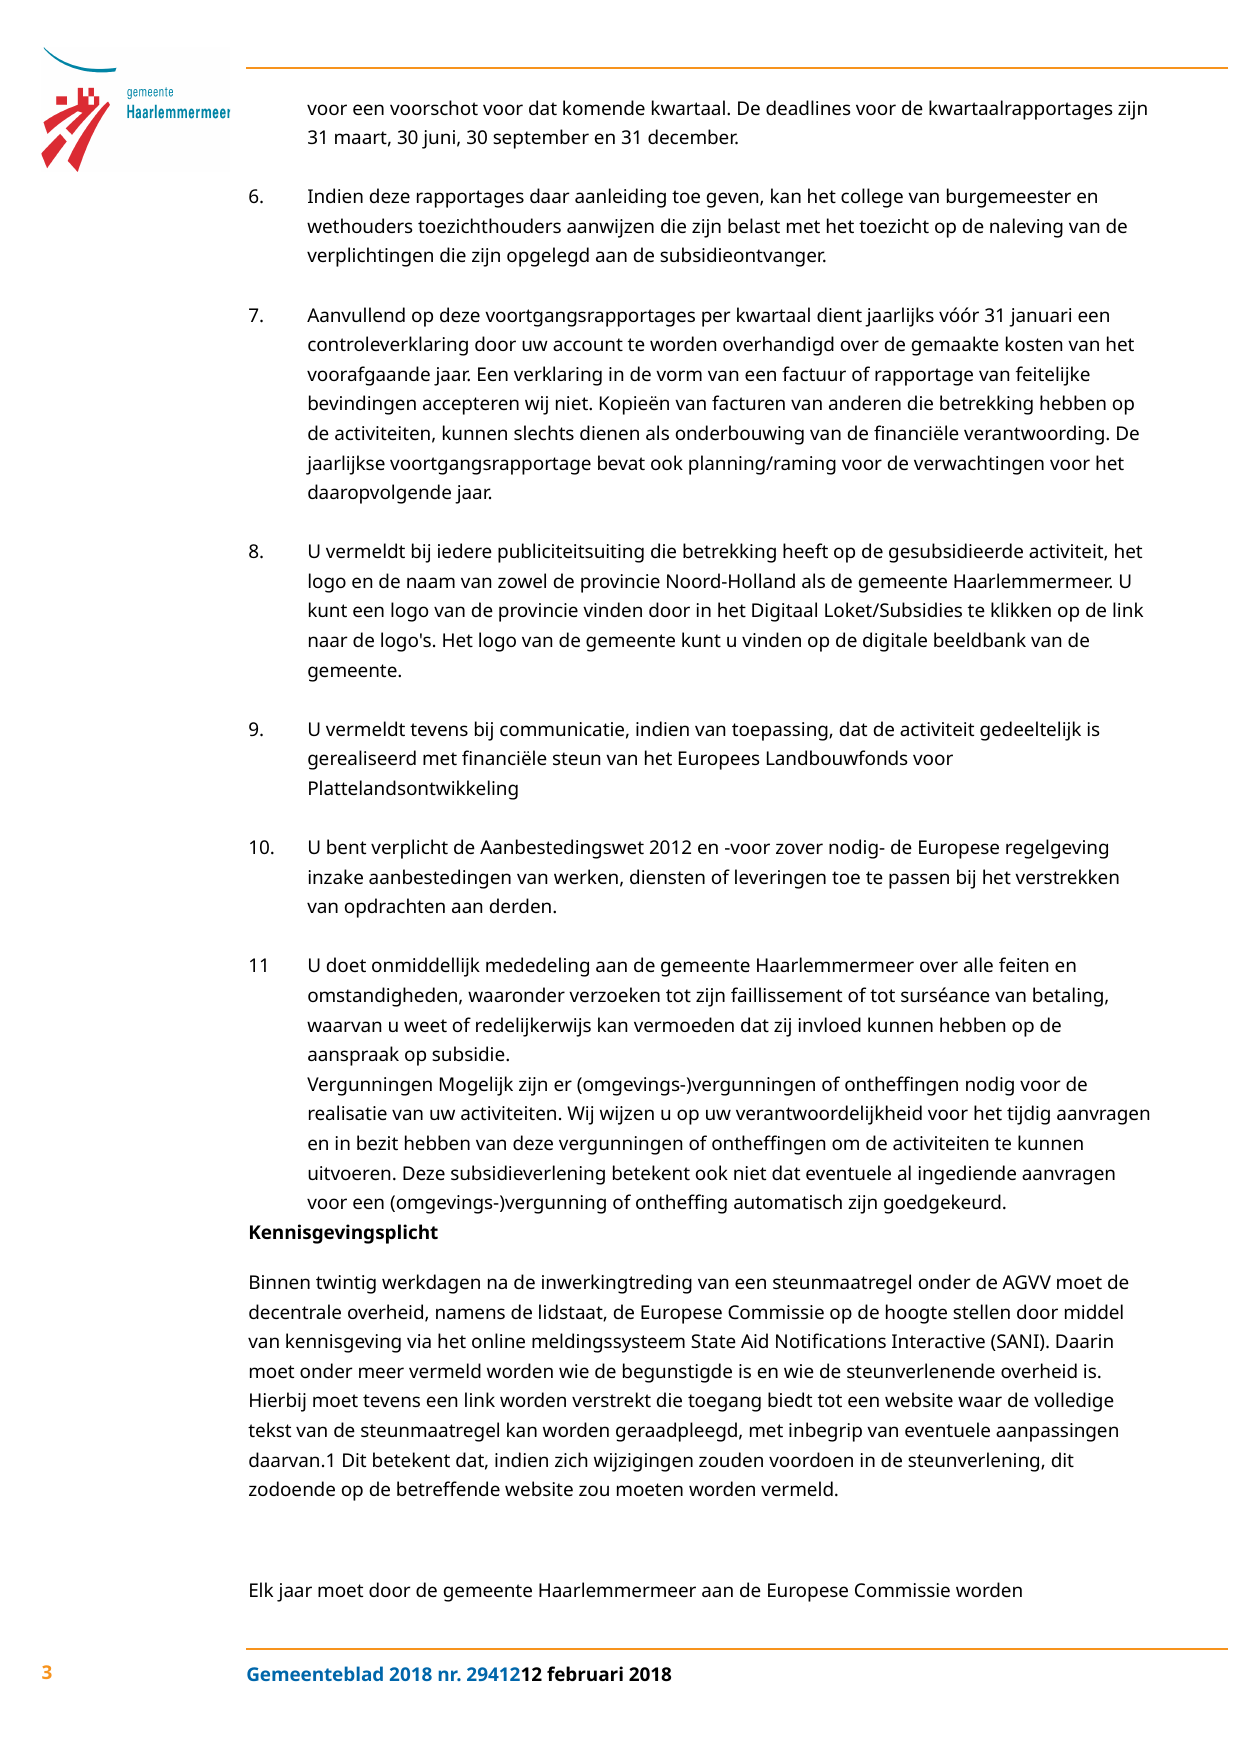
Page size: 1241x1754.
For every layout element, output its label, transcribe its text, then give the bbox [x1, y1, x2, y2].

text Kennisgevingsplicht [248, 1219, 1152, 1245]
list Indien deze rapportages daar aanleiding toe geven, kan het college van burgemeester en wethouders toezichthouders aanwijzen die zijn belast met het toezicht op de naleving van de verplichtingen die zijn opgelegd aan de subsidieontvanger. [248, 183, 1152, 268]
picture [41, 47, 231, 172]
list U bent verplicht de Aanbestedingswet 2012 en -voor zover nodig- de Europese regelgeving inzake aanbestedingen van werken, diensten of leveringen toe te passen bij het verstrekken van opdrachten aan derden. [248, 834, 1152, 919]
list Aanvullend op deze voortgangsrapportages per kwartaal dient jaarlijks vóór 31 januari een controleverklaring door uw account te worden overhandigd over de gemaakte kosten van het voorafgaande jaar. Een verklaring in de vorm van een factuur of rapportage van feitelijke bevindingen accepteren wij niet. Kopieën van facturen van anderen die betrekking hebben op de activiteiten, kunnen slechts dienen als onderbouwing van de financiële verantwoording. De jaarlijkse voortgangsrapportage bevat ook planning/raming voor de verwachtingen voor het daaropvolgende jaar. [248, 302, 1152, 505]
text Elk jaar moet door de gemeente Haarlemmermeer aan de Europese Commissie worden [248, 1577, 1152, 1603]
list U doet onmiddellijk mededeling aan de gemeente Haarlemmermeer over alle feiten en omstandigheden, waaronder verzoeken tot zijn faillissement of tot surséance van betaling, waarvan u weet of redelijkerwijs kan vermoeden dat zij invloed kunnen hebben op de aanspraak op subsidie. [248, 953, 1152, 1067]
list U vermeldt tevens bij communicatie, indien van toepassing, dat de activiteit gedeeltelijk is gerealiseerd met financiële steun van het Europees Landbouwfonds voor Plattelandsontwikkeling [248, 716, 1152, 801]
list Vergunningen Mogelijk zijn er (omgevings-)vergunningen of ontheffingen nodig voor de realisatie van uw activiteiten. Wij wijzen u op uw verantwoordelijkheid voor het tijdig aanvragen en in bezit hebben van deze vergunningen of ontheffingen om de activiteiten te kunnen uitvoeren. Deze subsidieverlening betekent ook niet dat eventuele al ingediende aanvragen voor een (omgevings-)vergunning of ontheffing automatisch zijn goedgekeurd. [248, 1071, 1152, 1215]
text Binnen twintig werkdagen na de inwerkingtreding van een steunmaatregel onder de AGVV moet de decentrale overheid, namens de lidstaat, de Europese Commissie op de hoogte stellen door middel van kennisgeving via het online meldingssysteem State Aid Notifications Interactive (SANI). Daarin moet onder meer vermeld worden wie de begunstigde is en wie de steunverlenende overheid is. Hierbij moet tevens een link worden verstrekt die toegang biedt tot een website waar de volledige tekst van de steunmaatregel kan worden geraadpleegd, met inbegrip van eventuele aanpassingen daarvan.1 Dit betekent dat, indien zich wijzigingen zouden voordoen in de steunverlening, dit zodoende op de betreffende website zou moeten worden vermeld. [248, 1269, 1152, 1502]
list voor een voorschot voor dat komende kwartaal. De deadlines voor de kwartaalrapportages zijn 31 maart, 30 juni, 30 september en 31 december. [248, 95, 1152, 150]
list U vermeldt bij iedere publiciteitsuiting die betrekking heeft op de gesubsidieerde activiteit, het logo en de naam van zowel de provincie Noord-Holland als de gemeente Haarlemmermeer. U kunt een logo van de provincie vinden door in het Digitaal Loket/Subsidies te klikken op de link naar de logo's. Het logo van de gemeente kunt u vinden op de digitale beeldbank van de gemeente. [248, 538, 1152, 683]
